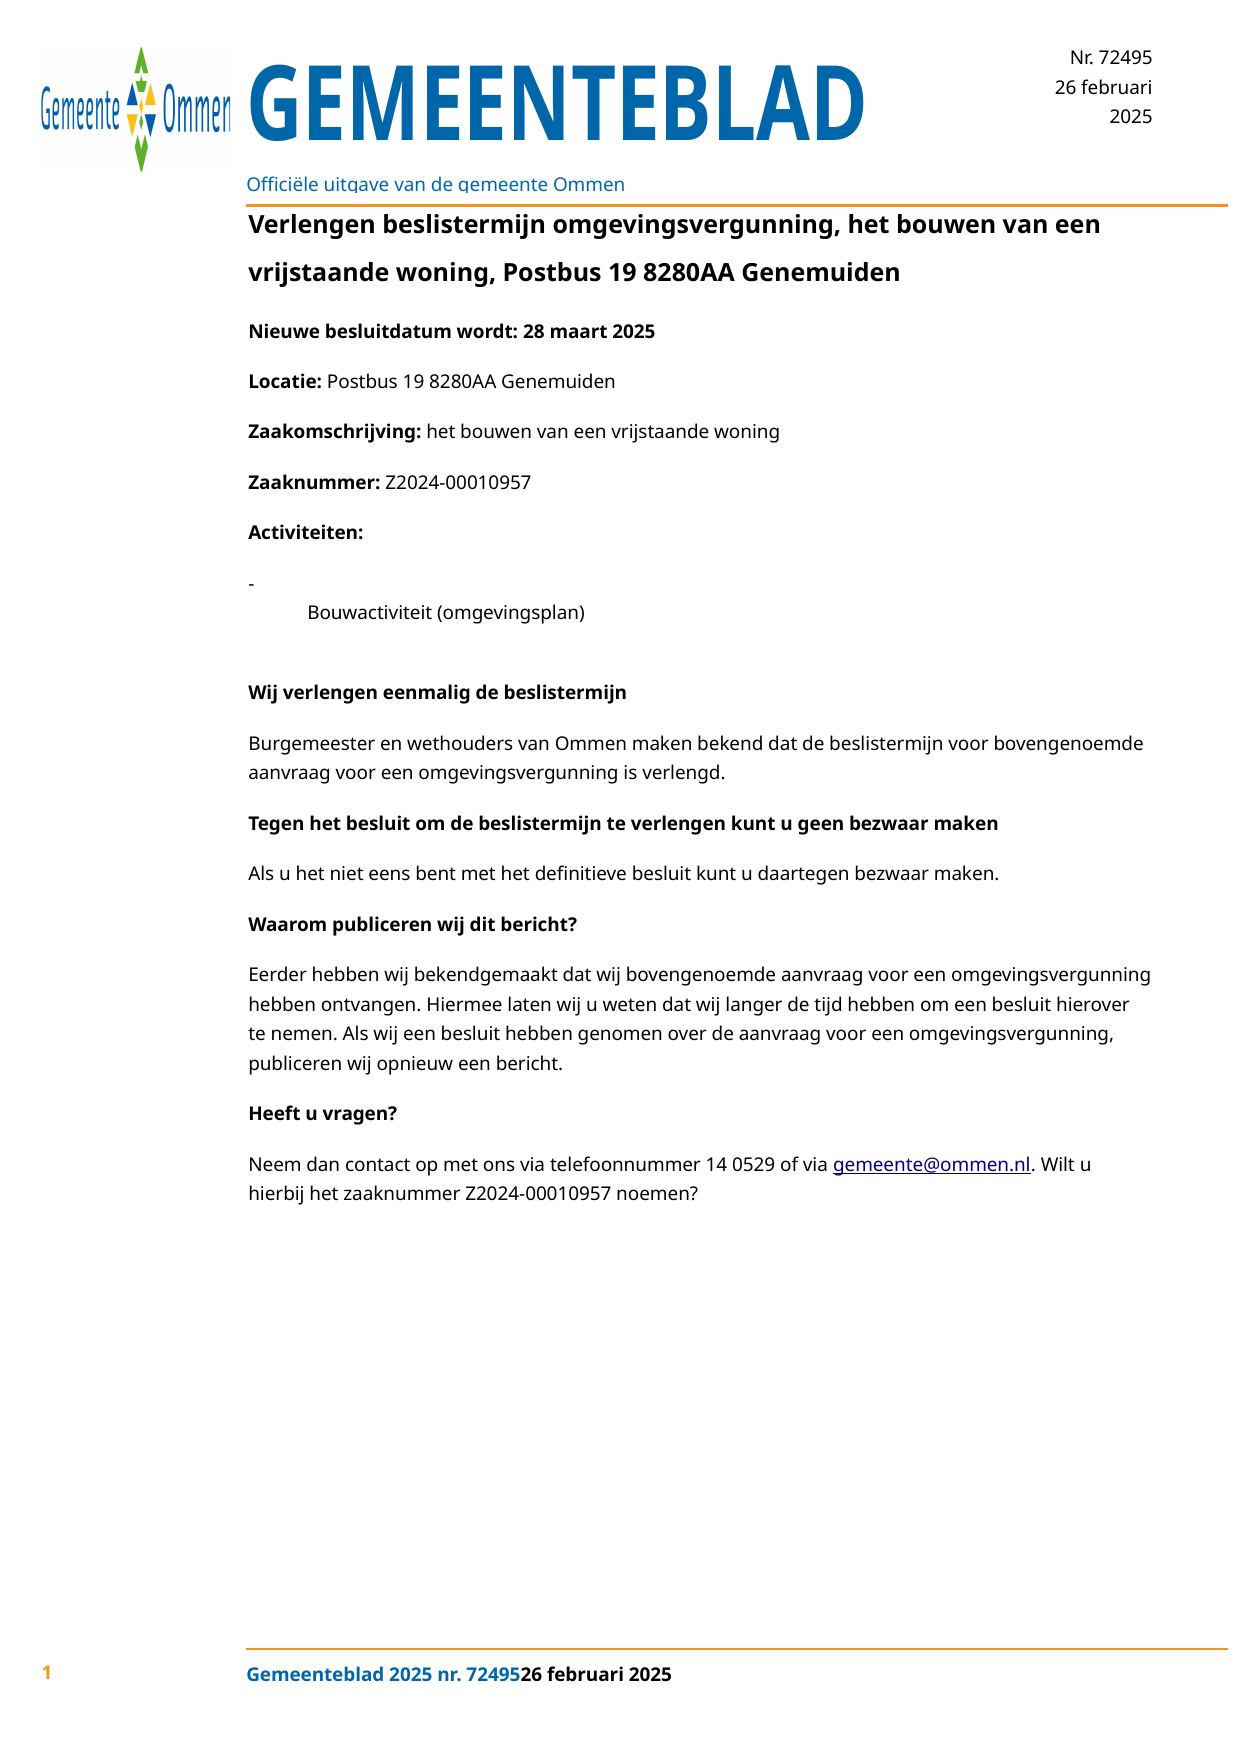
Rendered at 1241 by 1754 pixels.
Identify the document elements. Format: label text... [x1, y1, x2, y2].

text Locatie: Postbus 19 8280AA Genemuiden [248, 368, 1152, 394]
text Als u het niet eens bent met het definitieve besluit kunt u daartegen bezwaar maken. [248, 860, 1152, 886]
text Nieuwe besluitdatum wordt: 28 maart 2025 [248, 318, 1152, 344]
text Waarom publiceren wij dit bericht? [248, 911, 1152, 937]
text Eerder hebben wij bekendgemaakt dat wij bovengenoemde aanvraag voor een omgevingsvergunning hebben ontvangen. Hiermee laten wij u weten dat wij langer de tijd hebben om een besluit hierover te nemen. Als wij een besluit hebben genomen over de aanvraag voor een omgevingsvergunning, publiceren wij opnieuw een bericht. [248, 961, 1152, 1076]
picture [41, 47, 231, 172]
text Zaakomschrijving: het bouwen van een vrijstaande woning [248, 419, 1152, 444]
text Neem dan contact op met ons via telefoonnummer 14 0529 of via gemeente@ommen.nl. Wilt u hierbij het zaaknummer Z2024-00010957 noemen? [248, 1151, 1152, 1206]
text Zaaknummer: Z2024-00010957 [248, 469, 1152, 495]
text Heeft u vragen? [248, 1100, 1152, 1126]
text Activiteiten: [248, 519, 1152, 545]
text Verlengen beslistermijn omgevingsvergunning, het bouwen van een vrijstaande woning, Postbus 19 8280AA Genemuiden [248, 207, 1152, 288]
list Bouwactiviteit (omgevingsplan) [248, 599, 1152, 625]
text Tegen het besluit om de beslistermijn te verlengen kunt u geen bezwaar maken [248, 810, 1152, 836]
text Wij verlengen eenmalig de beslistermijn [248, 679, 1152, 705]
text Burgemeester en wethouders van Ommen maken bekend dat de beslistermijn voor bovengenoemde aanvraag voor een omgevingsvergunning is verlengd. [248, 730, 1152, 785]
